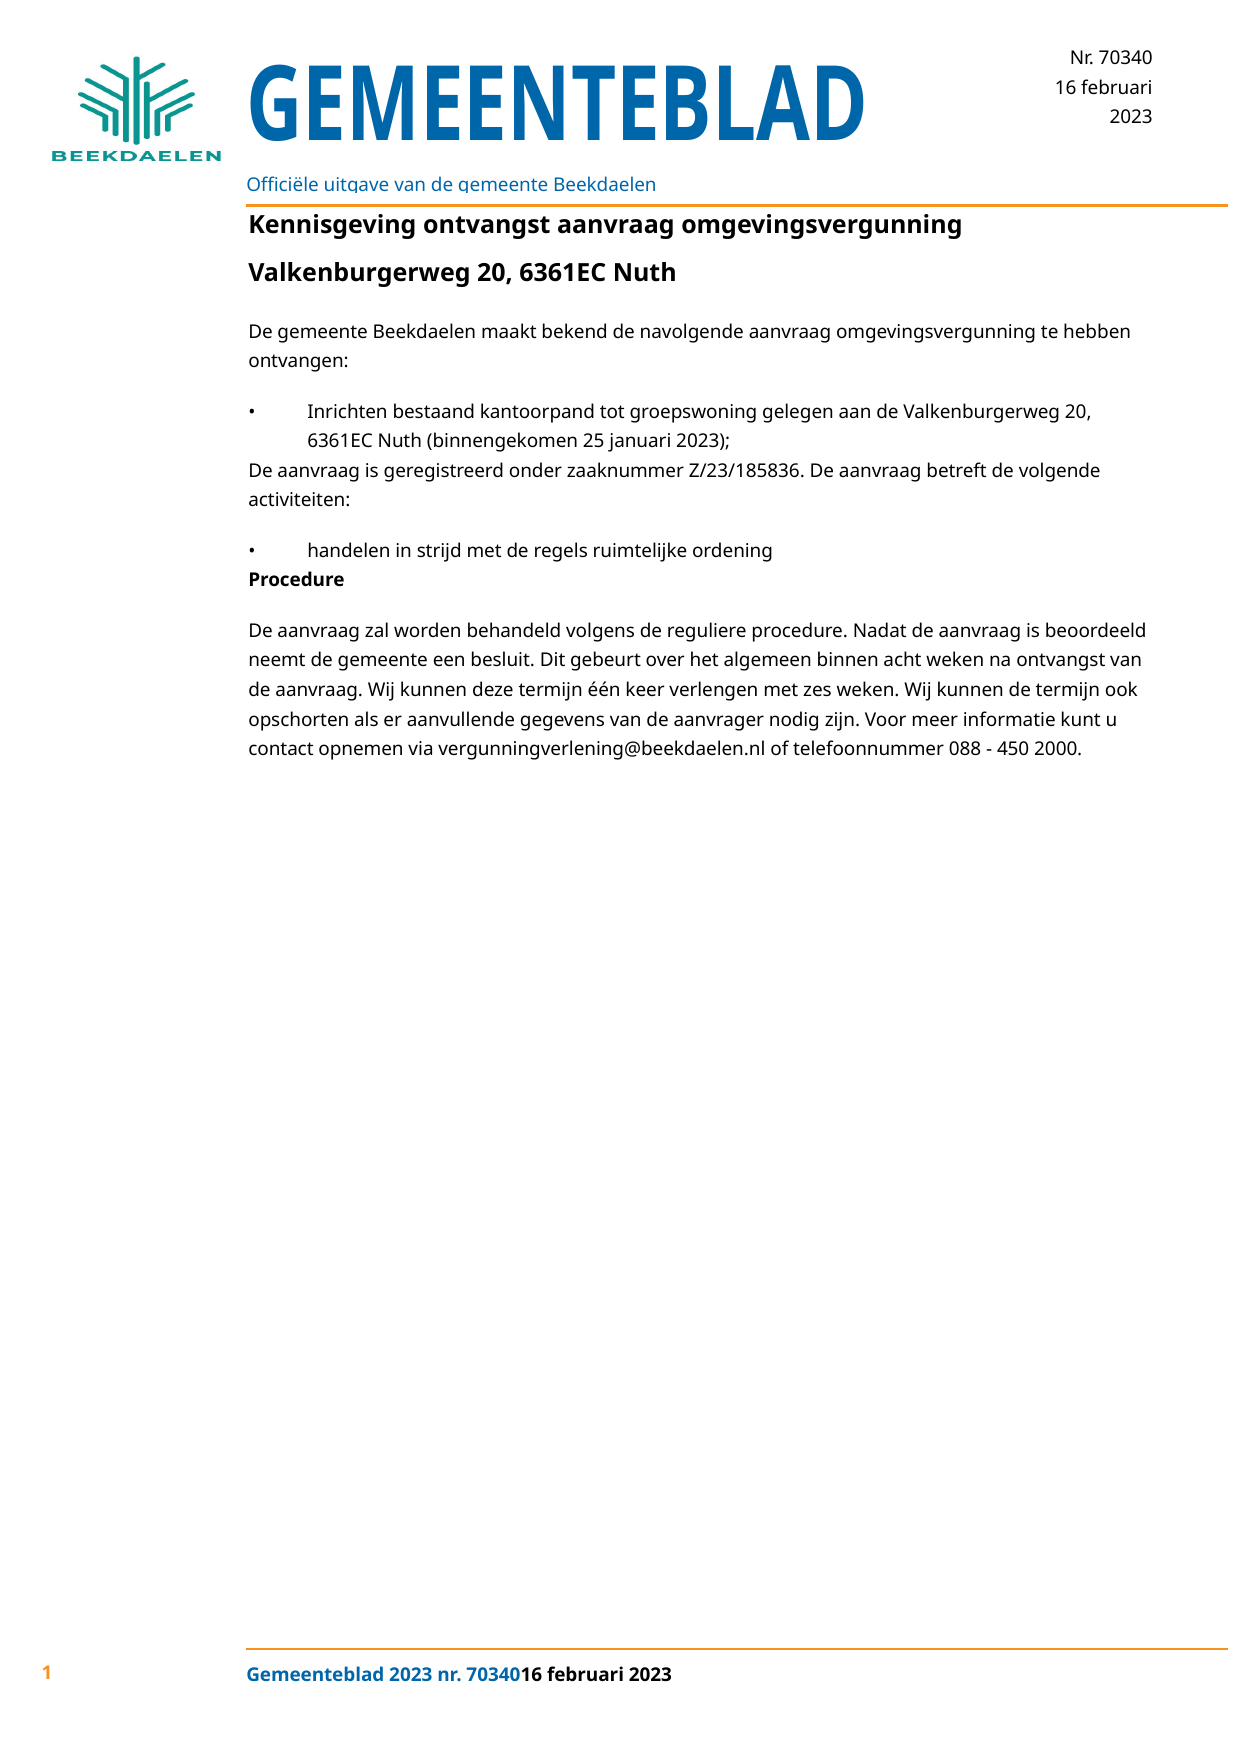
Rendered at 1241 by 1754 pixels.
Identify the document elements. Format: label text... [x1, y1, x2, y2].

text Kennisgeving ontvangst aanvraag omgevingsvergunning Valkenburgerweg 20, 6361EC Nuth [248, 207, 1152, 288]
text Procedure [248, 567, 1152, 592]
list Inrichten bestaand kantoorpand tot groepswoning gelegen aan de Valkenburgerweg 20, 6361EC Nuth (binnengekomen 25 januari 2023); [248, 398, 1152, 453]
picture [41, 47, 231, 172]
text De gemeente Beekdaelen maakt bekend de navolgende aanvraag omgevingsvergunning te hebben ontvangen: [248, 318, 1152, 373]
text De aanvraag zal worden behandeld volgens de reguliere procedure. Nadat de aanvraag is beoordeeld neemt de gemeente een besluit. Dit gebeurt over het algemeen binnen acht weken na ontvangst van de aanvraag. Wij kunnen deze termijn één keer verlengen met zes weken. Wij kunnen de termijn ook opschorten als er aanvullende gegevens van de aanvrager nodig zijn. Voor meer informatie kunt u contact opnemen via vergunningverlening@beekdaelen.nl of telefoonnummer 088 - 450 2000. [248, 617, 1152, 761]
text De aanvraag is geregistreerd onder zaaknummer Z/23/185836. De aanvraag betreft de volgende activiteiten: [248, 457, 1152, 512]
list handelen in strijd met de regels ruimtelijke ordening [248, 537, 1152, 563]
